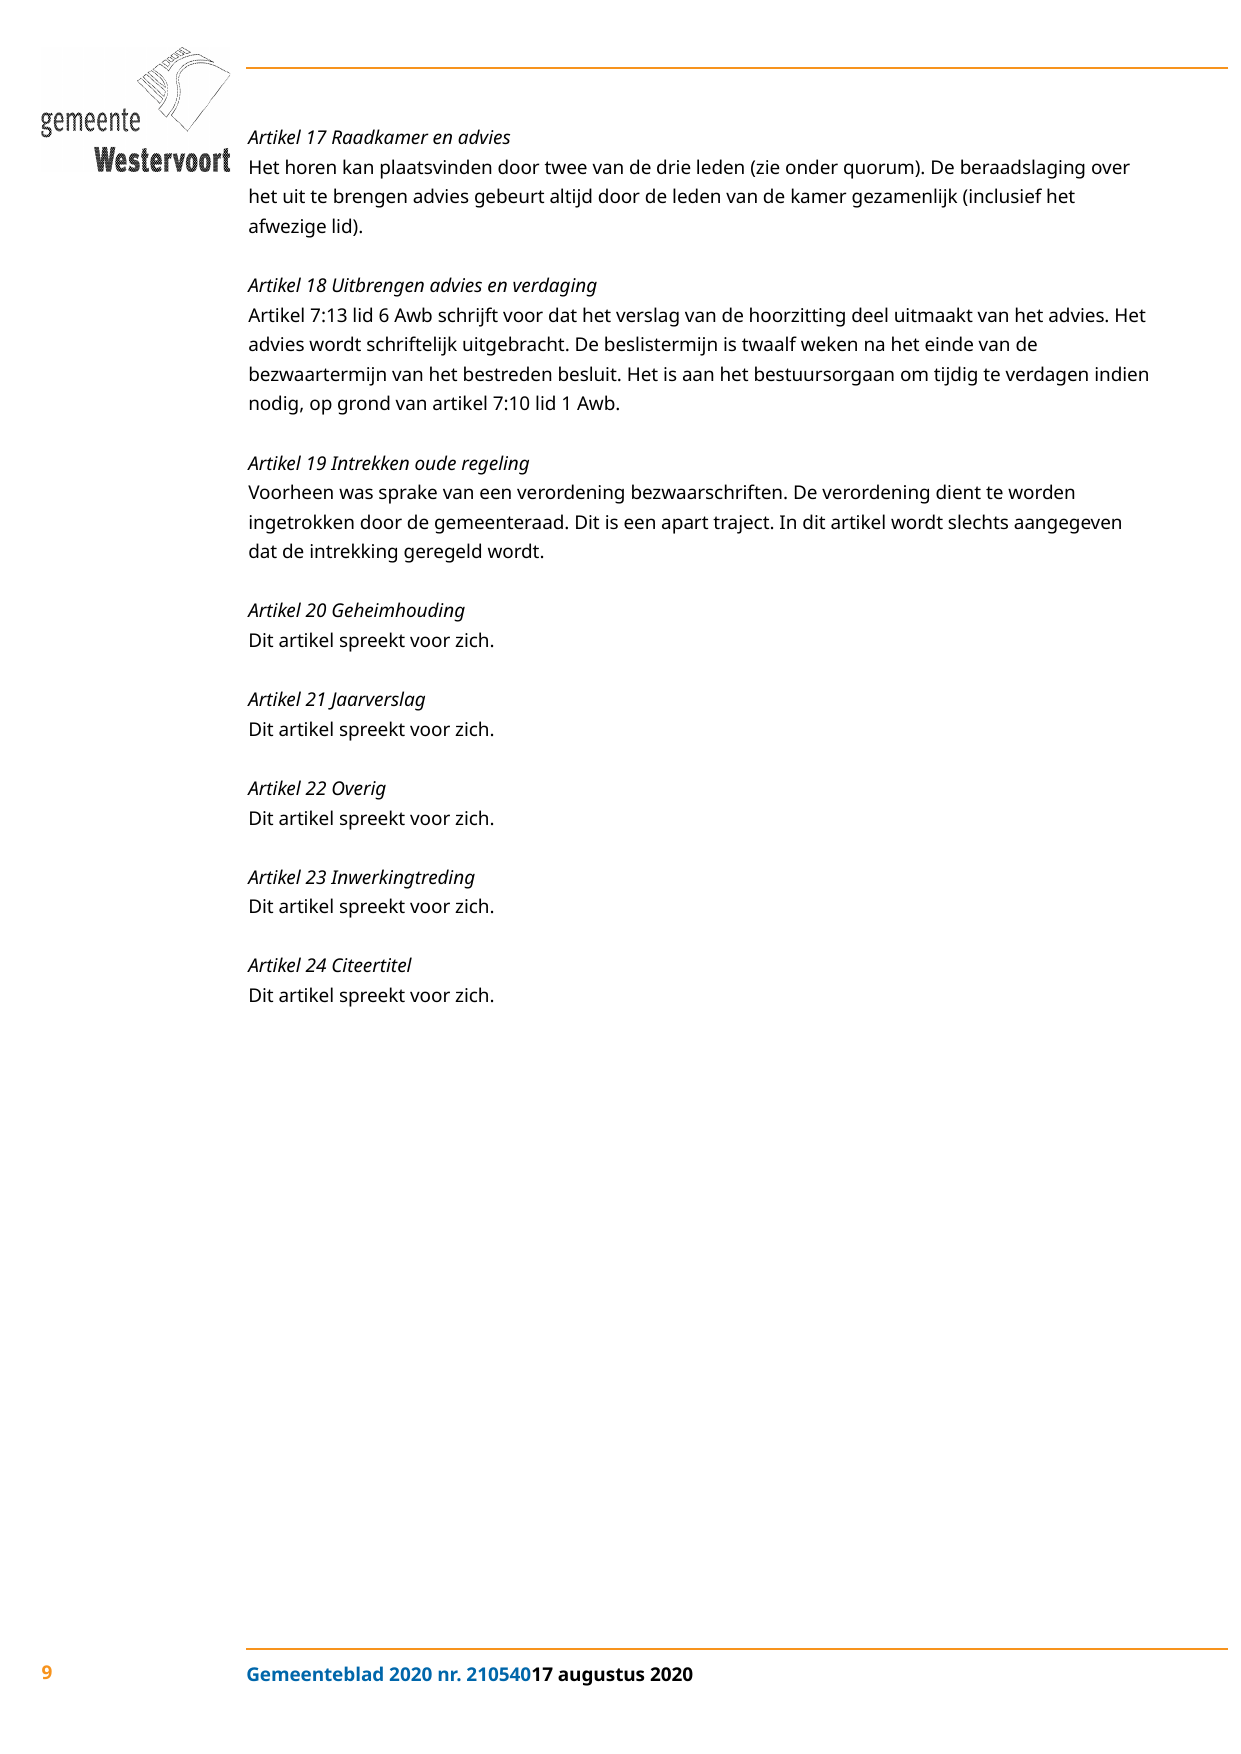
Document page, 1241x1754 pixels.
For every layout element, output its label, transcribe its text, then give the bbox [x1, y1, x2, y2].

text Artikel 20 Geheimhouding [248, 598, 1152, 623]
text Het horen kan plaatsvinden door twee van de drie leden (zie onder quorum). De beraadslaging over het uit te brengen advies gebeurt altijd door de leden van de kamer gezamenlijk (inclusief het afwezige lid). [248, 154, 1152, 239]
text Artikel 17 Raadkamer en advies [248, 124, 1152, 150]
text Voorheen was sprake van een verordening bezwaarschriften. De verordening dient te worden ingetrokken door de gemeenteraad. Dit is een apart traject. In dit artikel wordt slechts aangegeven dat de intrekking geregeld wordt. [248, 479, 1152, 564]
text Artikel 7:13 lid 6 Awb schrijft voor dat het verslag van de hoorzitting deel uitmaakt van het advies. Het advies wordt schriftelijk uitgebracht. De beslistermijn is twaalf weken na het einde van de bezwaartermijn van het bestreden besluit. Het is aan het bestuursorgaan om tijdig te verdagen indien nodig, op grond van artikel 7:10 lid 1 Awb. [248, 302, 1152, 416]
text Artikel 18 Uitbrengen advies en verdaging [248, 272, 1152, 298]
text Dit artikel spreekt voor zich. [248, 805, 1152, 831]
text Artikel 21 Jaarverslag [248, 686, 1152, 712]
text Artikel 23 Inwerkingtreding [248, 864, 1152, 890]
text Artikel 22 Overig [248, 775, 1152, 801]
text Dit artikel spreekt voor zich. [248, 982, 1152, 1008]
picture [41, 47, 231, 172]
text Artikel 24 Citeertitel [248, 953, 1152, 978]
text Artikel 19 Intrekken oude regeling [248, 450, 1152, 476]
text Dit artikel spreekt voor zich. [248, 893, 1152, 919]
text Dit artikel spreekt voor zich. [248, 627, 1152, 653]
text Dit artikel spreekt voor zich. [248, 716, 1152, 742]
